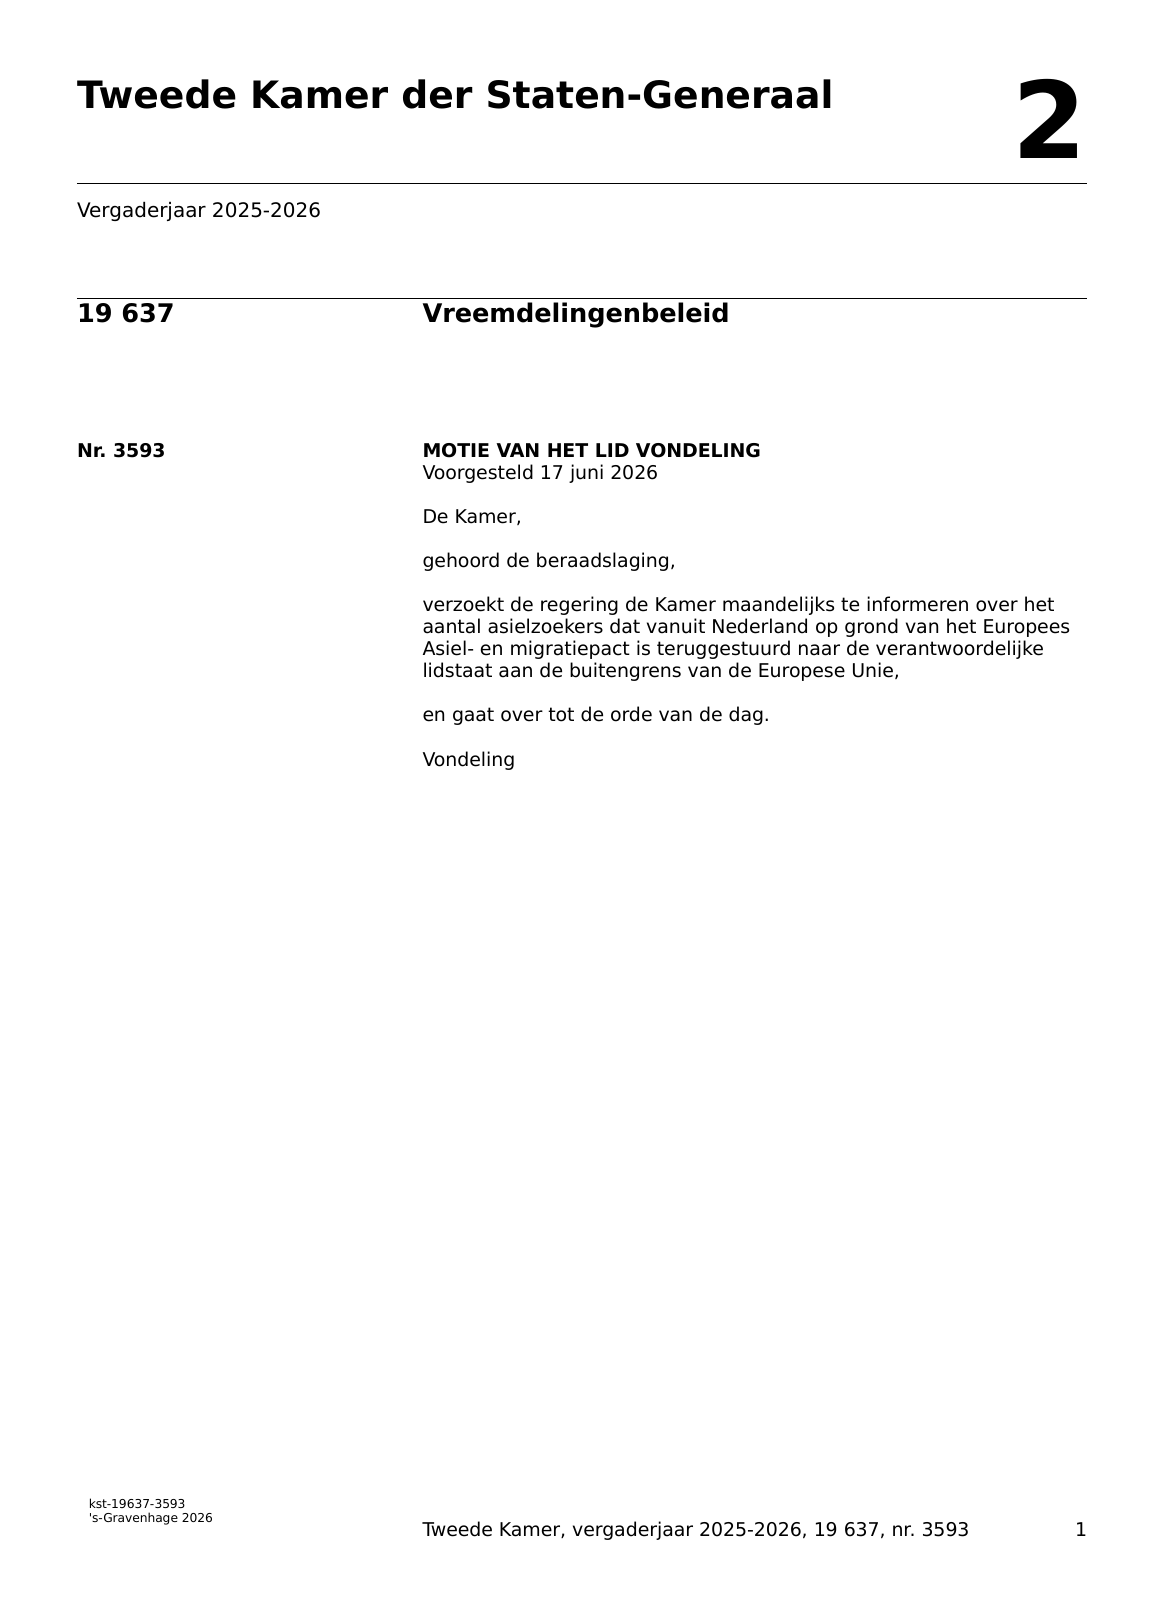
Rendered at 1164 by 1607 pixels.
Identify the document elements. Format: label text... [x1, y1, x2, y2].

text en gaat over tot de orde van de dag. [422, 704, 1087, 726]
text 's-Gravenhage 2026 [88, 1511, 323, 1525]
text De Kamer, [422, 506, 1087, 528]
table_cell Vergaderjaar 2025-2026 [77, 184, 1087, 298]
text gehoord de beraadslaging, [422, 550, 1087, 572]
table_header Tweede Kamer der Staten-Generaal [77, 59, 886, 183]
subtitle 19 637 Vreemdelingenbeleid [77, 299, 1087, 329]
table_header 2 [886, 59, 1087, 183]
text Vondeling [422, 748, 1087, 770]
text verzoekt de regering de Kamer maandelijks te informeren over het aantal asielzoekers dat vanuit Nederland op grond van het Europees Asiel- en migratiepact is teruggestuurd naar de verantwoordelijke lidstaat aan de buitengrens van de Europese Unie, [422, 594, 1087, 682]
subtitle Nr. 3593 MOTIE VAN HET LID VONDELING [77, 440, 1087, 462]
text kst-19637-3593 [88, 1497, 323, 1511]
text Voorgesteld 17 juni 2026 [422, 462, 1087, 484]
